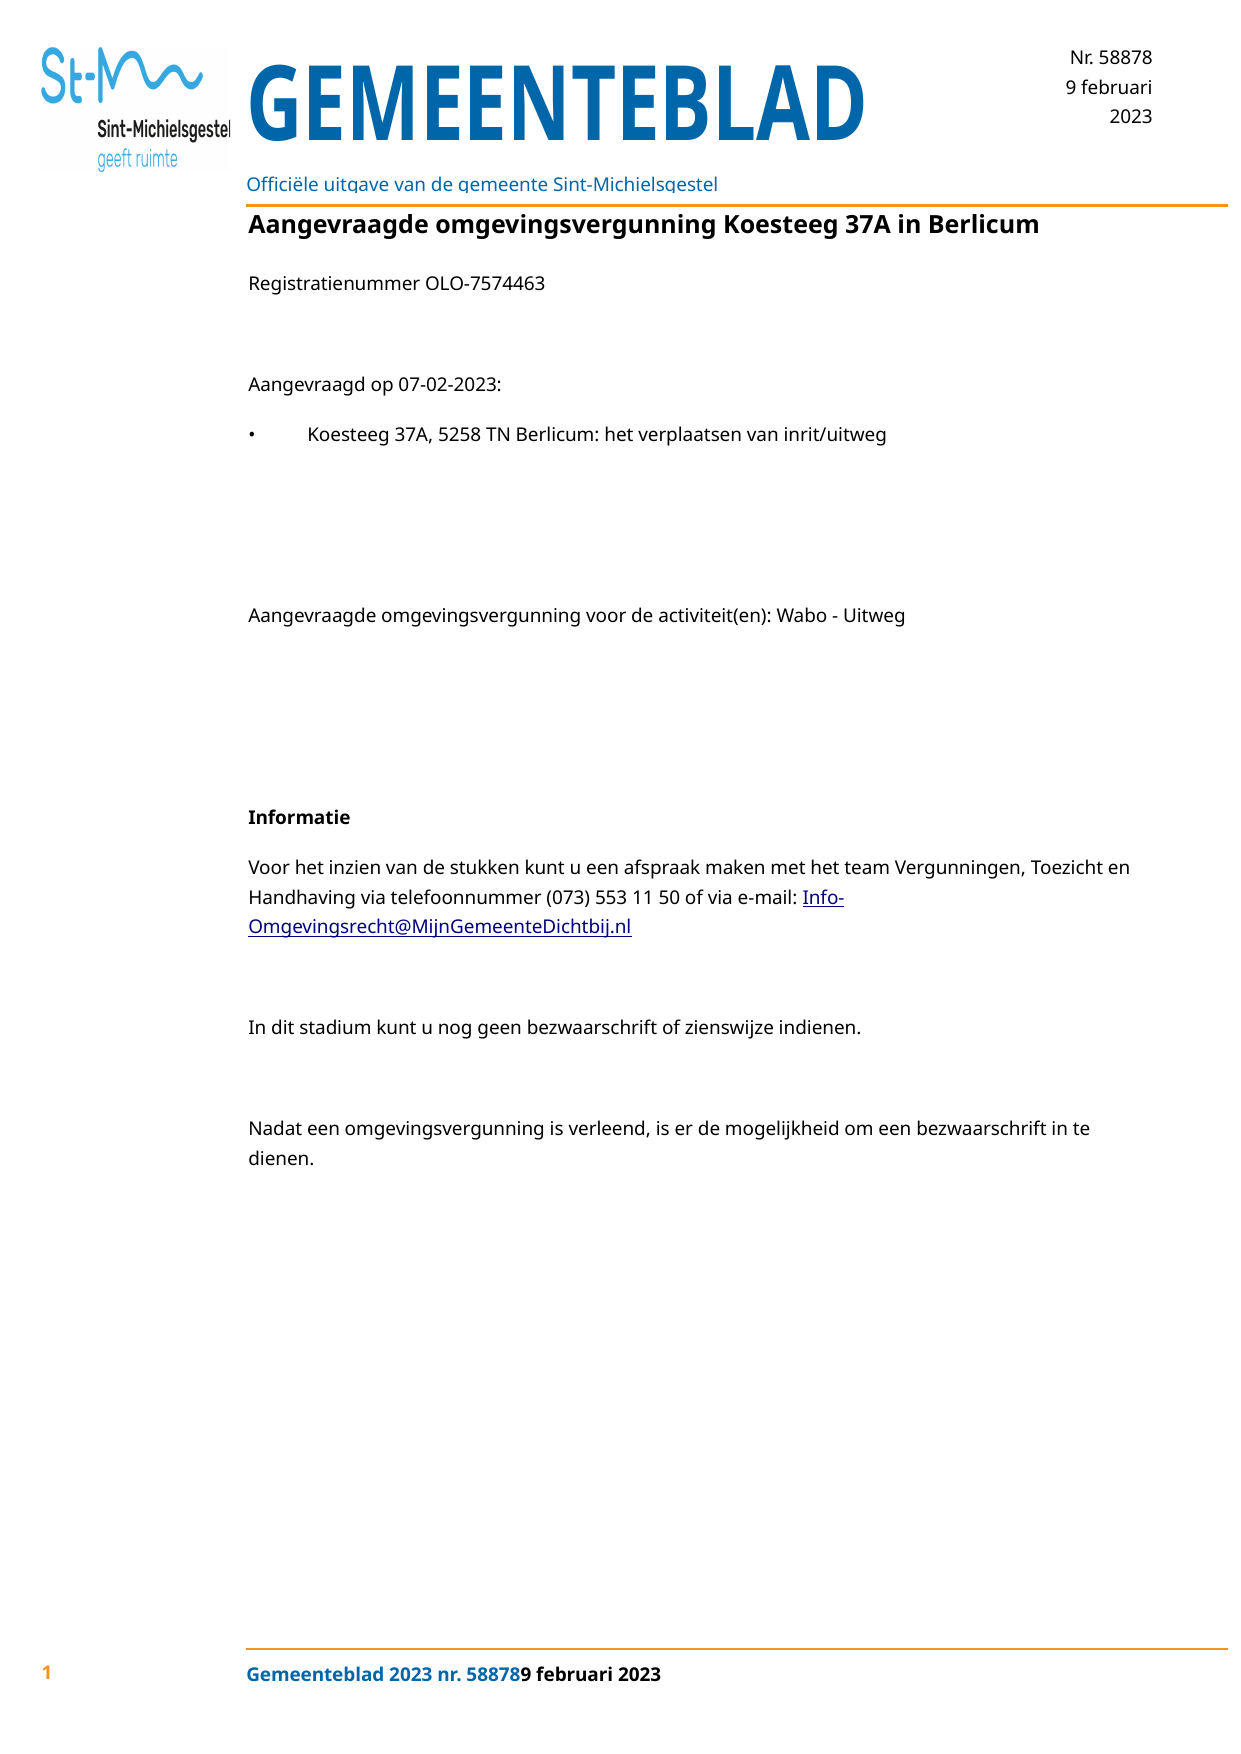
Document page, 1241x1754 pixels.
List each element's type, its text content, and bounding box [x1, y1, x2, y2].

picture [41, 47, 231, 172]
text Aangevraagd op 07-02-2023: [248, 371, 1152, 397]
text Nadat een omgevingsvergunning is verleend, is er de mogelijkheid om een bezwaarschrift in te dienen. [248, 1115, 1152, 1171]
text Voor het inzien van de stukken kunt u een afspraak maken met het team Vergunningen, Toezicht en Handhaving via telefoonnummer (073) 553 11 50 of via e-mail: Info-Omgevingsrecht@MijnGemeenteDichtbij.nl [248, 854, 1152, 939]
text Aangevraagde omgevingsvergunning Koesteeg 37A in Berlicum [248, 207, 1152, 241]
text Informatie [248, 804, 1152, 830]
text In dit stadium kunt u nog geen bezwaarschrift of zienswijze indienen. [248, 1014, 1152, 1040]
text Aangevraagde omgevingsvergunning voor de activiteit(en): Wabo - Uitweg [248, 602, 1152, 628]
list Koesteeg 37A, 5258 TN Berlicum: het verplaatsen van inrit/uitweg [248, 422, 1152, 447]
text Registratienummer OLO-7574463 [248, 270, 1152, 296]
